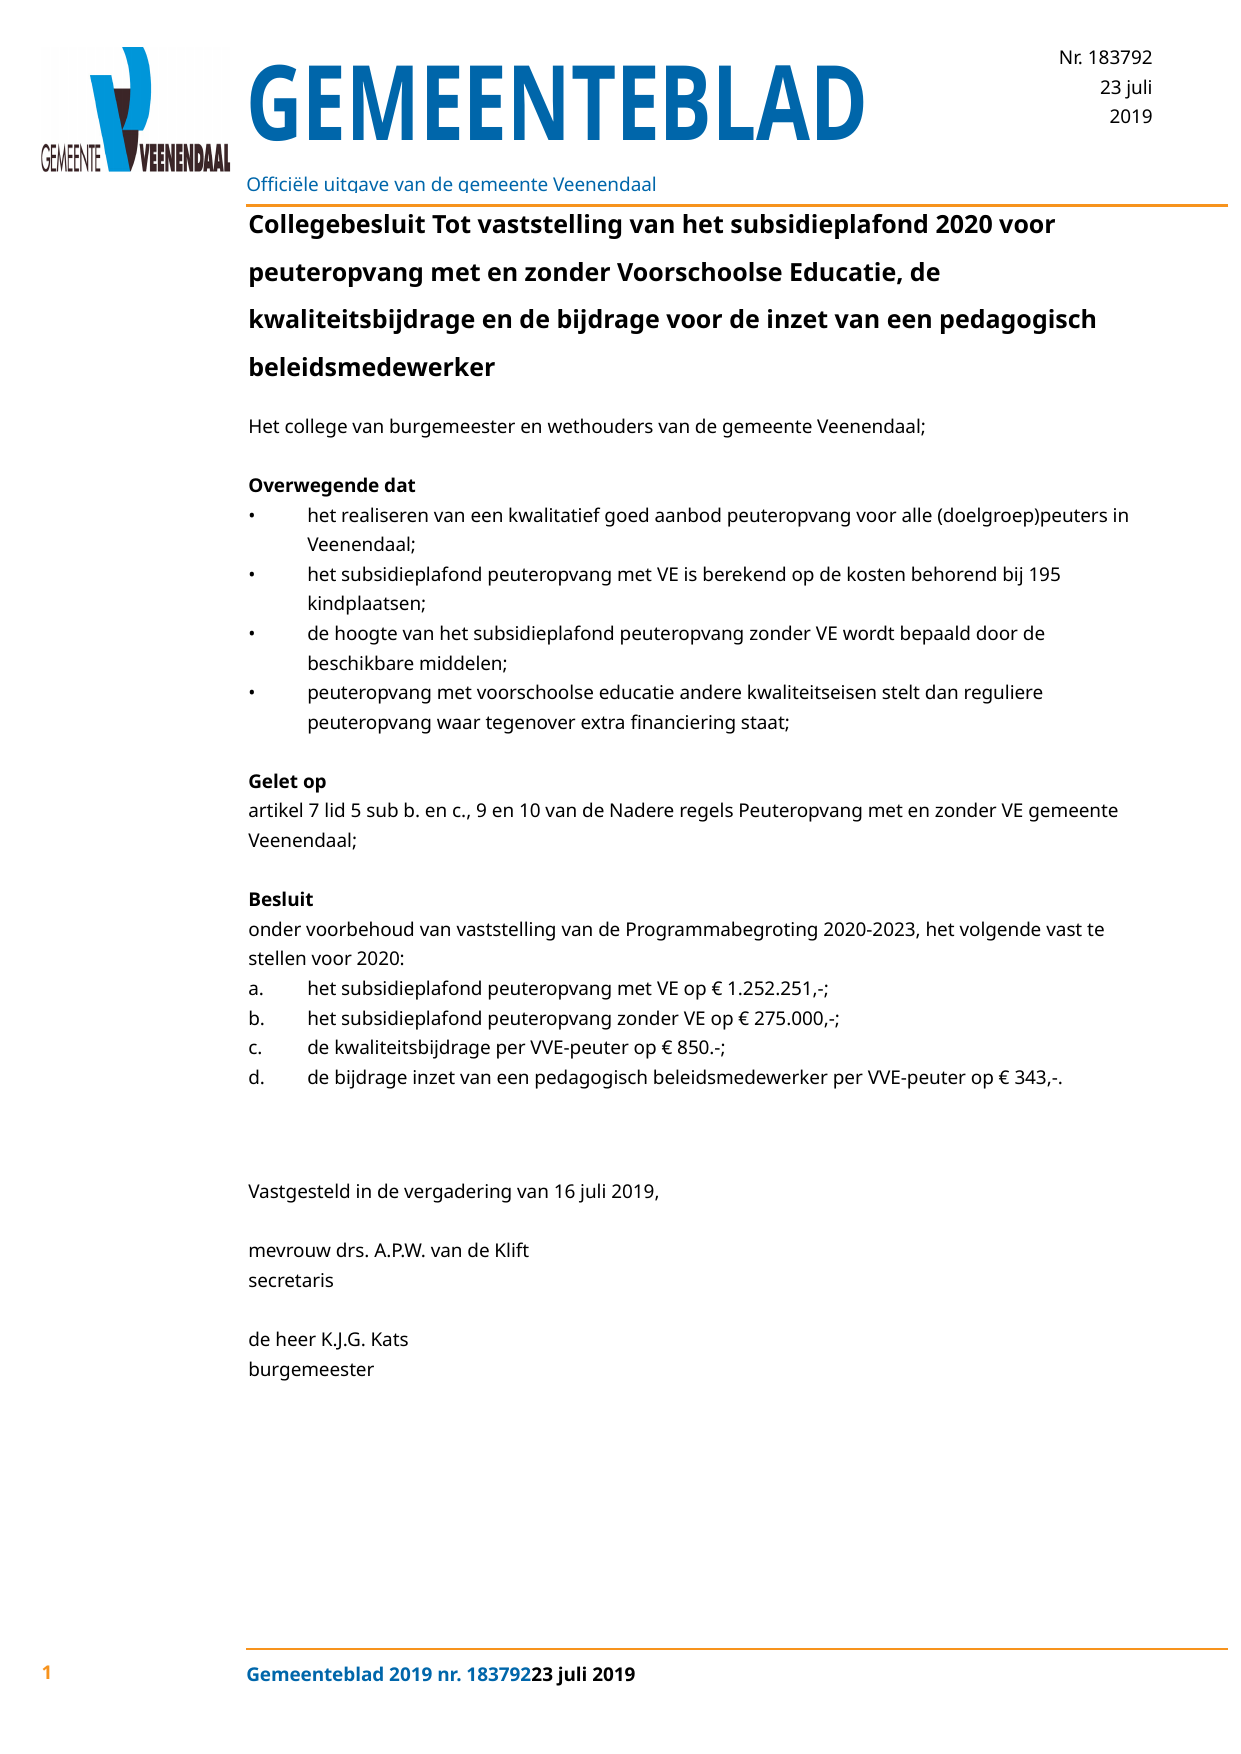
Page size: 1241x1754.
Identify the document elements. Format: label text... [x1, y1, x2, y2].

text onder voorbehoud van vaststelling van de Programmabegroting 2020-2023, het volgende vast te stellen voor 2020: [248, 916, 1152, 971]
text burgemeester [248, 1356, 1152, 1382]
text Het college van burgemeester en wethouders van de gemeente Veenendaal; [248, 413, 1152, 439]
text Overwegende dat [248, 472, 1152, 498]
list het realiseren van een kwalitatief goed aanbod peuteropvang voor alle (doelgroep)peuters in Veenendaal; [248, 502, 1152, 557]
list de bijdrage inzet van een pedagogisch beleidsmedewerker per VVE-peuter op € 343,-. [248, 1064, 1152, 1090]
picture [41, 47, 130, 172]
list de kwaliteitsbijdrage per VVE-peuter op € 850.-; [248, 1034, 1152, 1060]
text mevrouw drs. A.P.W. van de Klift [248, 1238, 1152, 1263]
list het subsidieplafond peuteropvang met VE op € 1.252.251,-; [248, 975, 1152, 1001]
text Vastgesteld in de vergadering van 16 juli 2019, [248, 1178, 1152, 1204]
picture [123, 47, 231, 172]
text de heer K.J.G. Kats [248, 1326, 1152, 1352]
list de hoogte van het subsidieplafond peuteropvang zonder VE wordt bepaald door de beschikbare middelen; [248, 620, 1152, 676]
text Besluit [248, 886, 1152, 912]
text artikel 7 lid 5 sub b. en c., 9 en 10 van de Nadere regels Peuteropvang met en zonder VE gemeente Veenendaal; [248, 798, 1152, 853]
text Collegebesluit Tot vaststelling van het subsidieplafond 2020 voor peuteropvang met en zonder Voorschoolse Educatie, de kwaliteitsbijdrage en de bijdrage voor de inzet van een pedagogisch beleidsmedewerker [248, 207, 1152, 384]
text secretaris [248, 1267, 1152, 1293]
list peuteropvang met voorschoolse educatie andere kwaliteitseisen stelt dan reguliere peuteropvang waar tegenover extra financiering staat; [248, 679, 1152, 735]
list het subsidieplafond peuteropvang met VE is berekend op de kosten behorend bij 195 kindplaatsen; [248, 561, 1152, 616]
text Gelet op [248, 768, 1152, 794]
list het subsidieplafond peuteropvang zonder VE op € 275.000,-; [248, 1005, 1152, 1031]
